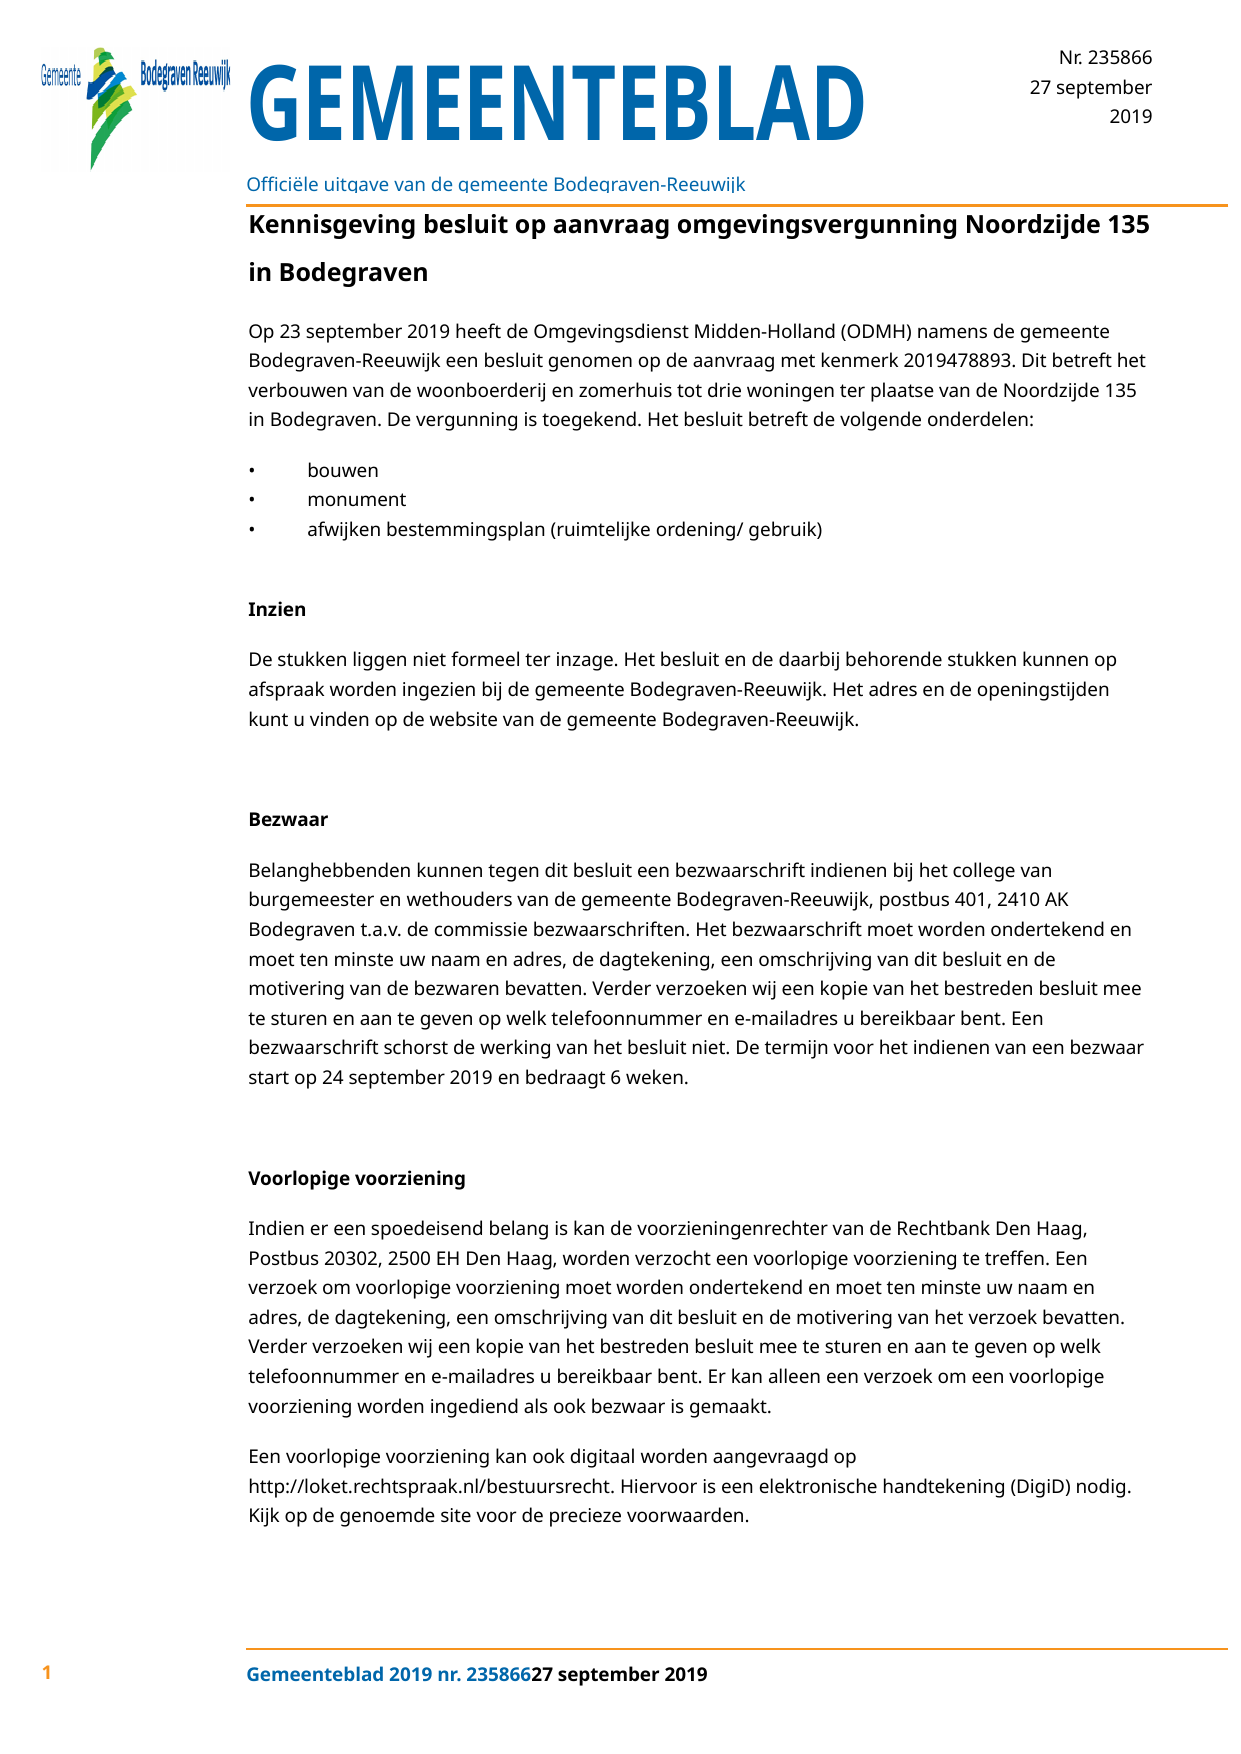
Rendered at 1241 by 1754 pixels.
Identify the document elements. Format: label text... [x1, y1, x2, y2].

list bouwen [248, 457, 1152, 483]
text Inzien [248, 596, 1152, 622]
text Kennisgeving besluit op aanvraag omgevingsvergunning Noordzijde 135 in Bodegraven [248, 207, 1152, 288]
text Bezwaar [248, 807, 1152, 832]
text Indien er een spoedeisend belang is kan de voorzieningenrechter van de Rechtbank Den Haag, Postbus 20302, 2500 EH Den Haag, worden verzocht een voorlopige voorziening te treffen. Een verzoek om voorlopige voorziening moet worden ondertekend en moet ten minste uw naam en adres, de dagtekening, een omschrijving van dit besluit en de motivering van het verzoek bevatten. Verder verzoeken wij een kopie van het bestreden besluit mee te sturen en aan te geven op welk telefoonnummer en e-mailadres u bereikbaar bent. Er kan alleen een verzoek om een voorlopige voorziening worden ingediend als ook bezwaar is gemaakt. [248, 1215, 1152, 1419]
text Voorlopige voorziening [248, 1165, 1152, 1191]
list afwijken bestemmingsplan (ruimtelijke ordening/ gebruik) [248, 516, 1152, 542]
text De stukken liggen niet formeel ter inzage. Het besluit en de daarbij behorende stukken kunnen op afspraak worden ingezien bij de gemeente Bodegraven-Reeuwijk. Het adres en de openingstijden kunt u vinden op de website van de gemeente Bodegraven-Reeuwijk. [248, 647, 1152, 732]
picture [41, 47, 231, 172]
text Belanghebbenden kunnen tegen dit besluit een bezwaarschrift indienen bij het college van burgemeester en wethouders van de gemeente Bodegraven-Reeuwijk, postbus 401, 2410 AK Bodegraven t.a.v. de commissie bezwaarschriften. Het bezwaarschrift moet worden ondertekend en moet ten minste uw naam en adres, de dagtekening, een omschrijving van dit besluit en de motivering van de bezwaren bevatten. Verder verzoeken wij een kopie van het bestreden besluit mee te sturen en aan te geven op welk telefoonnummer en e-mailadres u bereikbaar bent. Een bezwaarschrift schorst de werking van het besluit niet. De termijn voor het indienen van een bezwaar start op 24 september 2019 en bedraagt 6 weken. [248, 857, 1152, 1090]
text Een voorlopige voorziening kan ook digitaal worden aangevraagd op http://loket.rechtspraak.nl/bestuursrecht. Hiervoor is een elektronische handtekening (DigiD) nodig. Kijk op de genoemde site voor de precieze voorwaarden. [248, 1443, 1152, 1528]
text Op 23 september 2019 heeft de Omgevingsdienst Midden-Holland (ODMH) namens de gemeente Bodegraven-Reeuwijk een besluit genomen op de aanvraag met kenmerk 2019478893. Dit betreft het verbouwen van de woonboerderij en zomerhuis tot drie woningen ter plaatse van de Noordzijde 135 in Bodegraven. De vergunning is toegekend. Het besluit betreft de volgende onderdelen: [248, 318, 1152, 432]
list monument [248, 487, 1152, 512]
